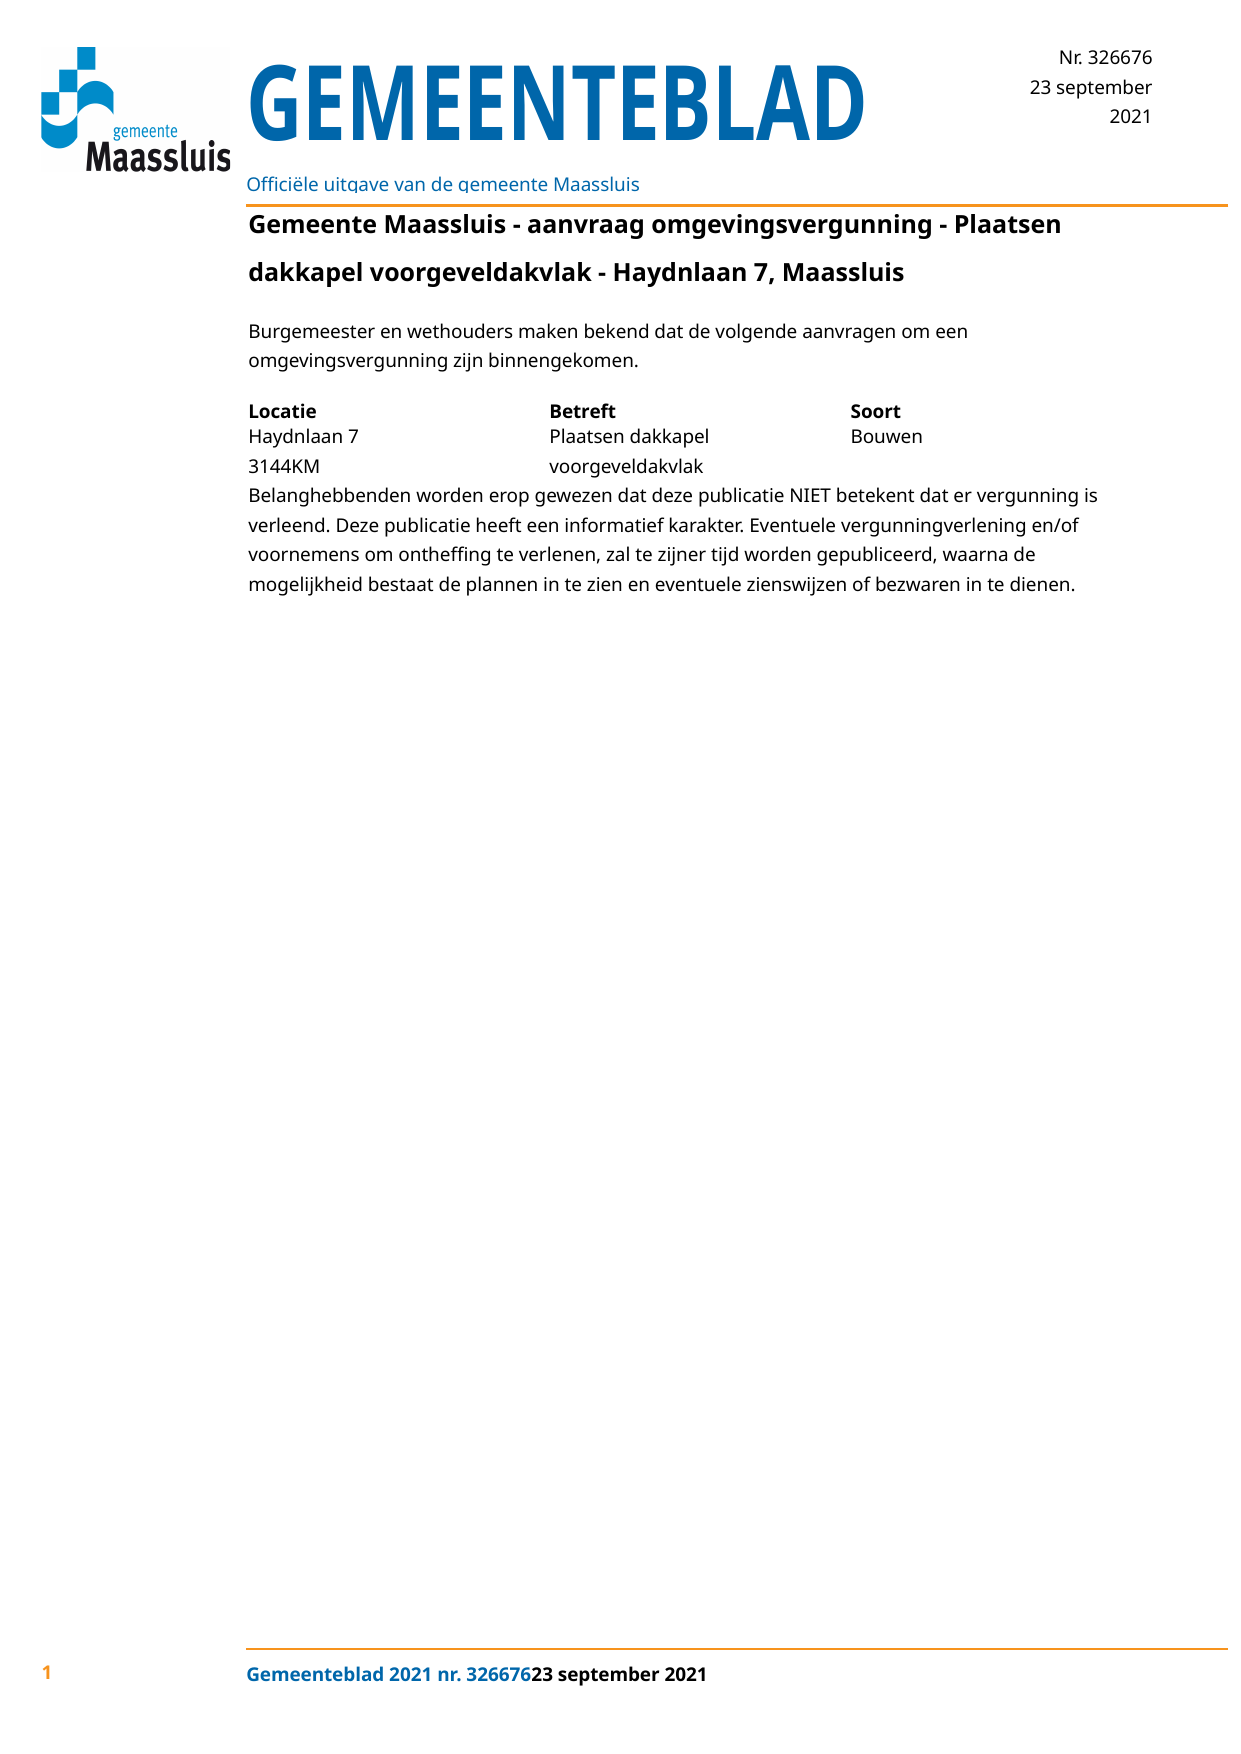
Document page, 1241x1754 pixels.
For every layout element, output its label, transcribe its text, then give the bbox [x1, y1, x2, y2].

picture [41, 47, 231, 172]
picture [41, 47, 77, 92]
table_cell Haydnlaan 7 3144KM [248, 424, 549, 479]
table_header Soort [850, 398, 1152, 424]
table_header Locatie [248, 398, 549, 424]
text Belanghebbenden worden erop gewezen dat deze publicatie NIET betekent dat er vergunning is verleend. Deze publicatie heeft een informatief karakter. Eventuele vergunningverlening en/of voornemens om ontheffing te verlenen, zal te zijner tijd worden gepubliceerd, waarna de mogelijkheid bestaat de plannen in te zien en eventuele zienswijzen of bezwaren in te dienen. [248, 482, 1152, 597]
table_cell Plaatsen dakkapel voorgeveldakvlak [549, 424, 850, 479]
text Gemeente Maassluis - aanvraag omgevingsvergunning - Plaatsen dakkapel voorgeveldakvlak - Haydnlaan 7, Maassluis [248, 207, 1152, 288]
table_header Betreft [549, 398, 850, 424]
table_cell Bouwen [850, 424, 1152, 479]
text Burgemeester en wethouders maken bekend dat de volgende aanvragen om een omgevingsvergunning zijn binnengekomen. [248, 318, 1152, 373]
